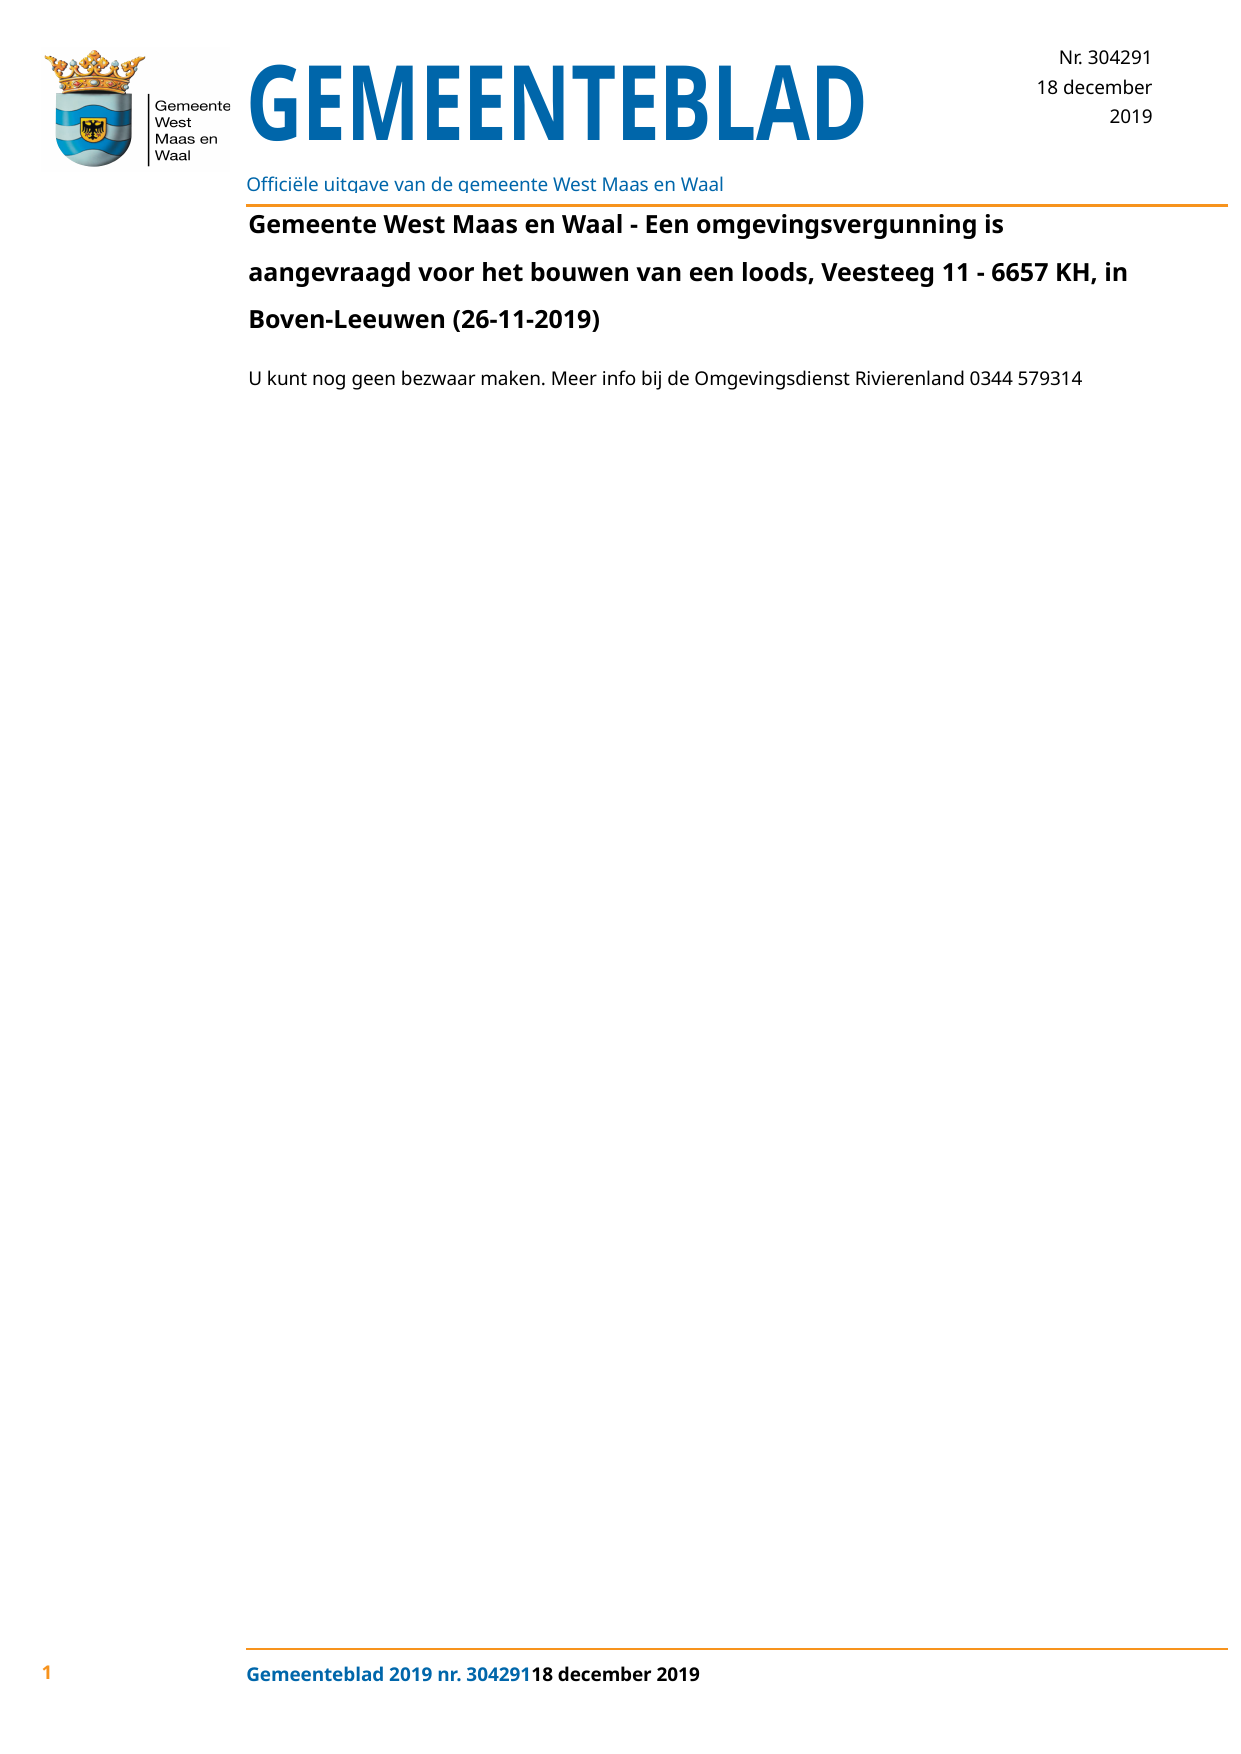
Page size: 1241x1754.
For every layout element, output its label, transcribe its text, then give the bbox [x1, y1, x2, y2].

text U kunt nog geen bezwaar maken. Meer info bij de Omgevingsdienst Rivierenland 0344 579314 [248, 366, 1152, 391]
text Gemeente West Maas en Waal - Een omgevingsvergunning is aangevraagd voor het bouwen van een loods, Veesteeg 11 - 6657 KH, in Boven-Leeuwen (26-11-2019) [248, 207, 1152, 336]
picture [41, 47, 231, 172]
